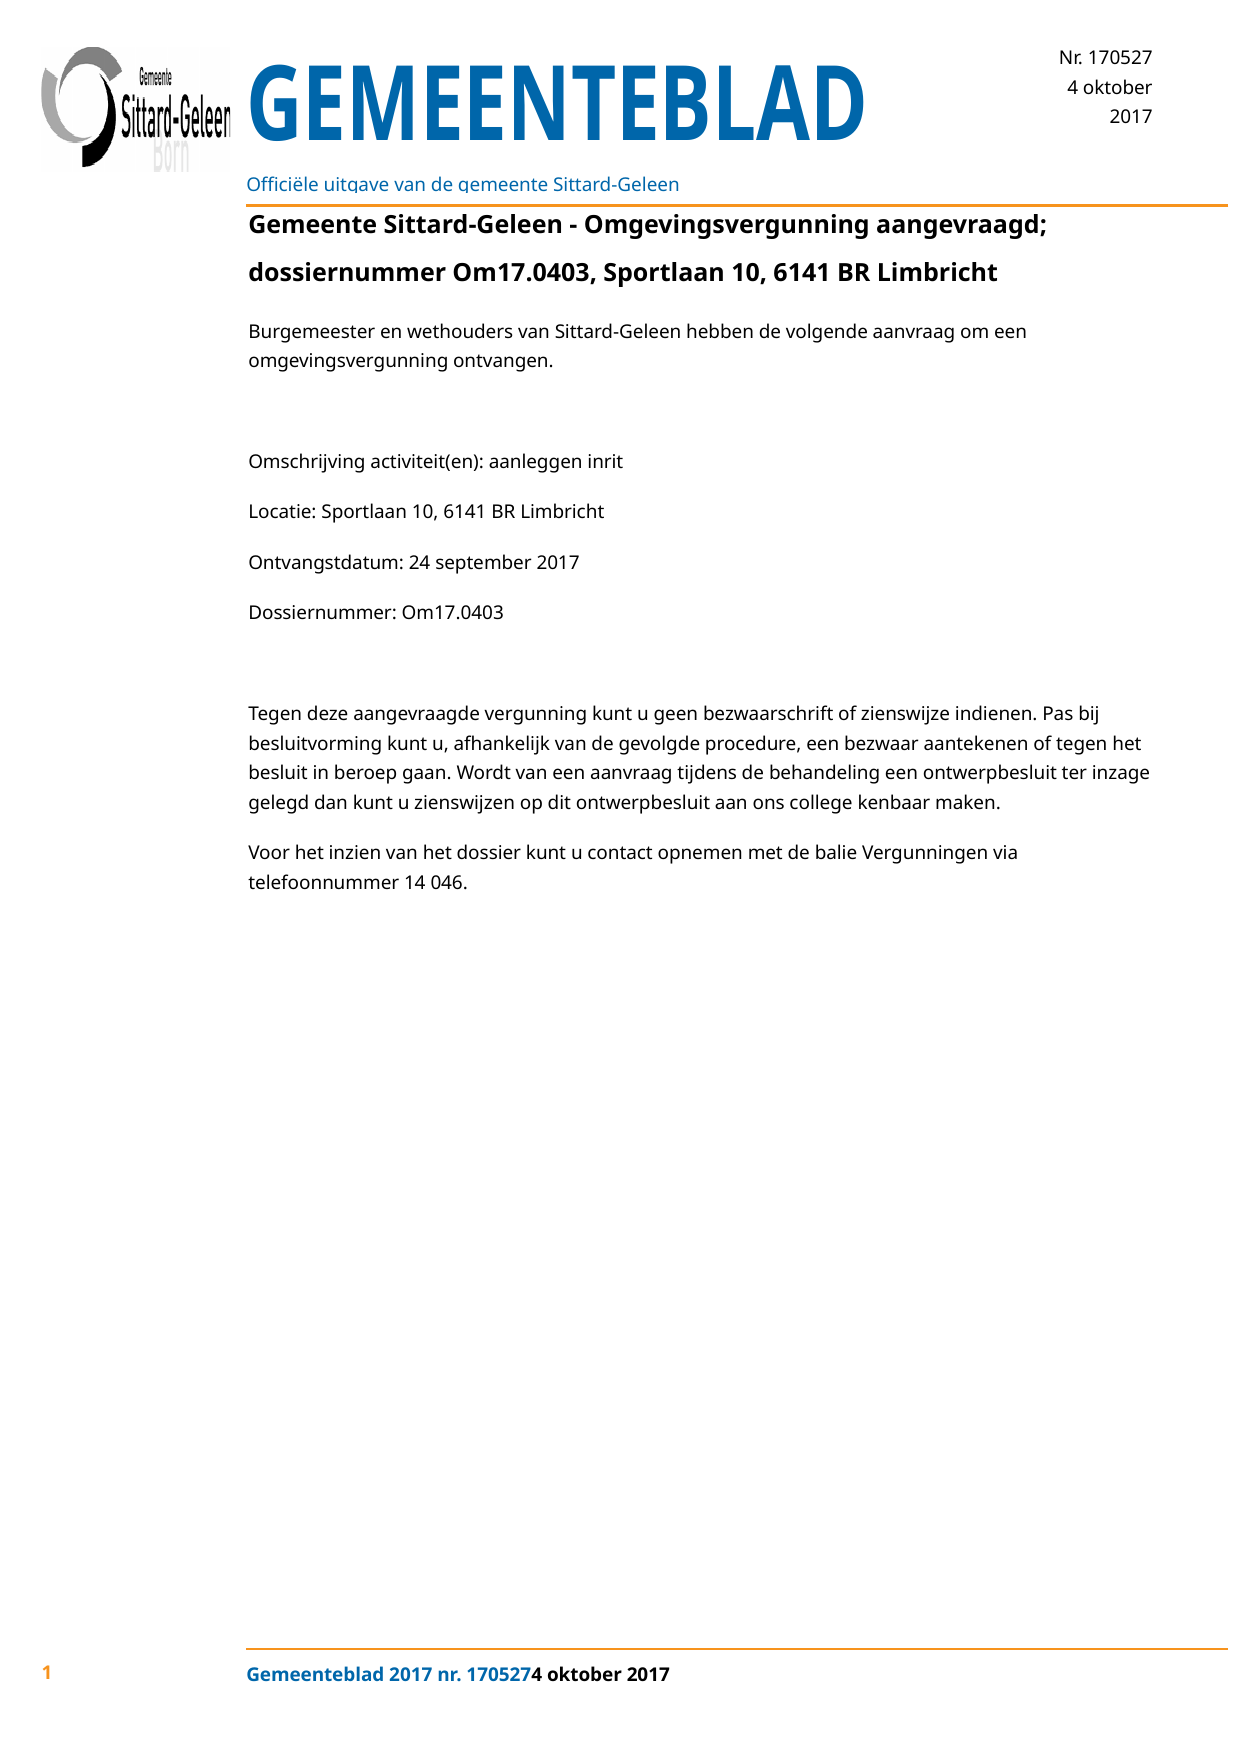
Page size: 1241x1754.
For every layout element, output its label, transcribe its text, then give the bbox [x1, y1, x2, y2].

picture [41, 47, 231, 172]
text Gemeente Sittard-Geleen - Omgevingsvergunning aangevraagd; dossiernummer Om17.0403, Sportlaan 10, 6141 BR Limbricht [248, 207, 1152, 288]
text Tegen deze aangevraagde vergunning kunt u geen bezwaarschrift of zienswijze indienen. Pas bij besluitvorming kunt u, afhankelijk van de gevolgde procedure, een bezwaar aantekenen of tegen het besluit in beroep gaan. Wordt van een aanvraag tijdens de behandeling een ontwerpbesluit ter inzage gelegd dan kunt u zienswijzen op dit ontwerpbesluit aan ons college kenbaar maken. [248, 700, 1152, 815]
text Burgemeester en wethouders van Sittard-Geleen hebben de volgende aanvraag om een omgevingsvergunning ontvangen. [248, 318, 1152, 373]
text Omschrijving activiteit(en): aanleggen inrit [248, 448, 1152, 474]
text Voor het inzien van het dossier kunt u contact opnemen met de balie Vergunningen via telefoonnummer 14 046. [248, 839, 1152, 895]
text Dossiernummer: Om17.0403 [248, 599, 1152, 625]
text Locatie: Sportlaan 10, 6141 BR Limbricht [248, 499, 1152, 524]
text Ontvangstdatum: 24 september 2017 [248, 549, 1152, 575]
